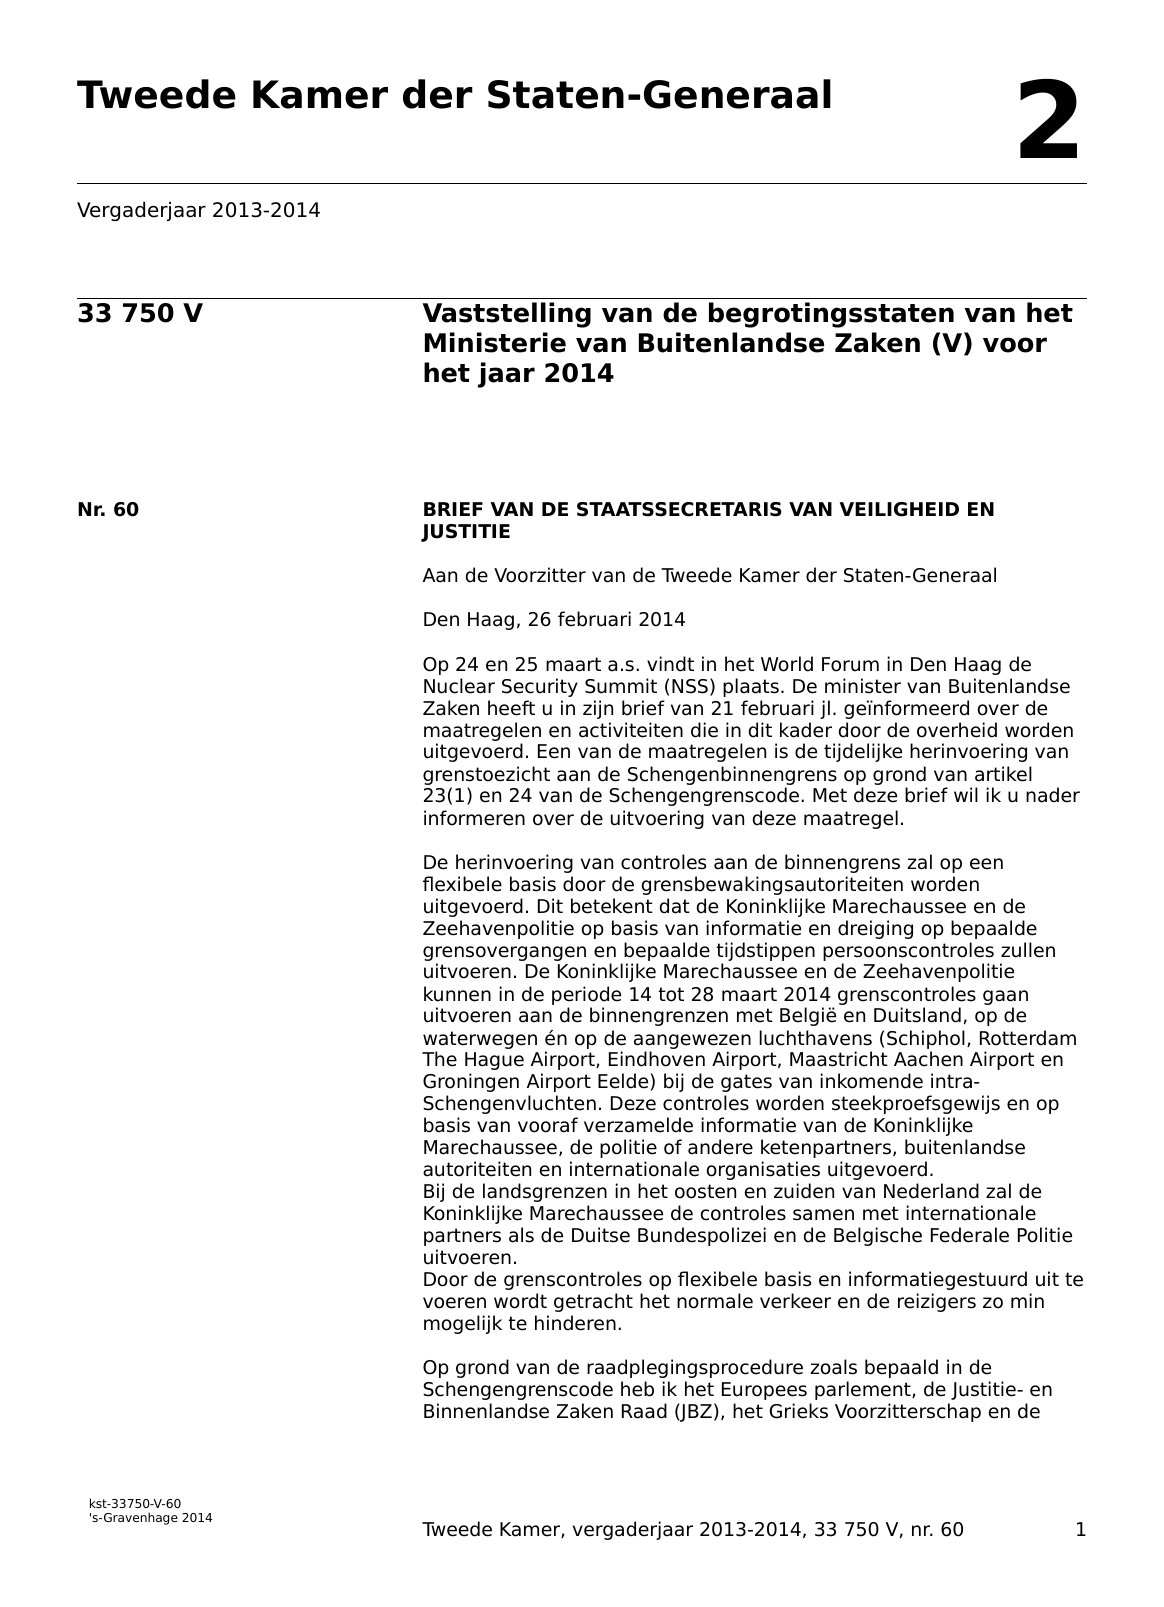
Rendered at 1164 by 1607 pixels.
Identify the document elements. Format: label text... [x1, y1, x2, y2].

text Den Haag, 26 februari 2014 [422, 609, 1087, 631]
text Bij de landsgrenzen in het oosten en zuiden van Nederland zal de Koninklijke Marechaussee de controles samen met internationale partners als de Duitse Bundespolizei en de Belgische Federale Politie uitvoeren. [422, 1181, 1087, 1269]
text De herinvoering van controles aan de binnengrens zal op een flexibele basis door de grensbewakingsautoriteiten worden uitgevoerd. Dit betekent dat de Koninklijke Marechaussee en de Zeehavenpolitie op basis van informatie en dreiging op bepaalde grensovergangen en bepaalde tijdstippen persoonscontroles zullen uitvoeren. De Koninklijke Marechaussee en de Zeehavenpolitie kunnen in de periode 14 tot 28 maart 2014 grenscontroles gaan uitvoeren aan de binnengrenzen met België en Duitsland, op de waterwegen én op de aangewezen luchthavens (Schiphol, Rotterdam The Hague Airport, Eindhoven Airport, Maastricht Aachen Airport en Groningen Airport Eelde) bij de gates van inkomende intra-Schengenvluchten. Deze controles worden steekproefsgewijs en op basis van vooraf verzamelde informatie van de Koninklijke Marechaussee, de politie of andere ketenpartners, buitenlandse autoriteiten en internationale organisaties uitgevoerd. [422, 852, 1087, 1181]
table_cell Vergaderjaar 2013-2014 [77, 184, 1087, 298]
subtitle 33 750 V Vaststelling van de begrotingsstaten van het Ministerie van Buitenlandse Zaken (V) voor het jaar 2014 [77, 299, 1087, 388]
table_header Tweede Kamer der Staten-Generaal [77, 59, 886, 183]
text Door de grenscontroles op flexibele basis en informatiegestuurd uit te voeren wordt getracht het normale verkeer en de reizigers zo min mogelijk te hinderen. [422, 1269, 1087, 1335]
text Op grond van de raadplegingsprocedure zoals bepaald in de Schengengrenscode heb ik het Europees parlement, de Justitie- en Binnenlandse Zaken Raad (JBZ), het Grieks Voorzitterschap en de [422, 1357, 1087, 1423]
text Op 24 en 25 maart a.s. vindt in het World Forum in Den Haag de Nuclear Security Summit (NSS) plaats. De minister van Buitenlandse Zaken heeft u in zijn brief van 21 februari jl. geïnformeerd over de maatregelen en activiteiten die in dit kader door de overheid worden uitgevoerd. Een van de maatregelen is de tijdelijke herinvoering van grenstoezicht aan de Schengenbinnengrens op grond van artikel 23(1) en 24 van de Schengengrenscode. Met deze brief wil ik u nader informeren over de uitvoering van deze maatregel. [422, 653, 1087, 829]
subtitle Nr. 60 BRIEF VAN DE STAATSSECRETARIS VAN VEILIGHEID EN JUSTITIE [77, 499, 1087, 543]
table_header 2 [886, 59, 1087, 183]
text kst-33750-V-60 [88, 1497, 323, 1511]
text 's-Gravenhage 2014 [88, 1511, 323, 1525]
text Aan de Voorzitter van de Tweede Kamer der Staten-Generaal [422, 565, 1087, 587]
